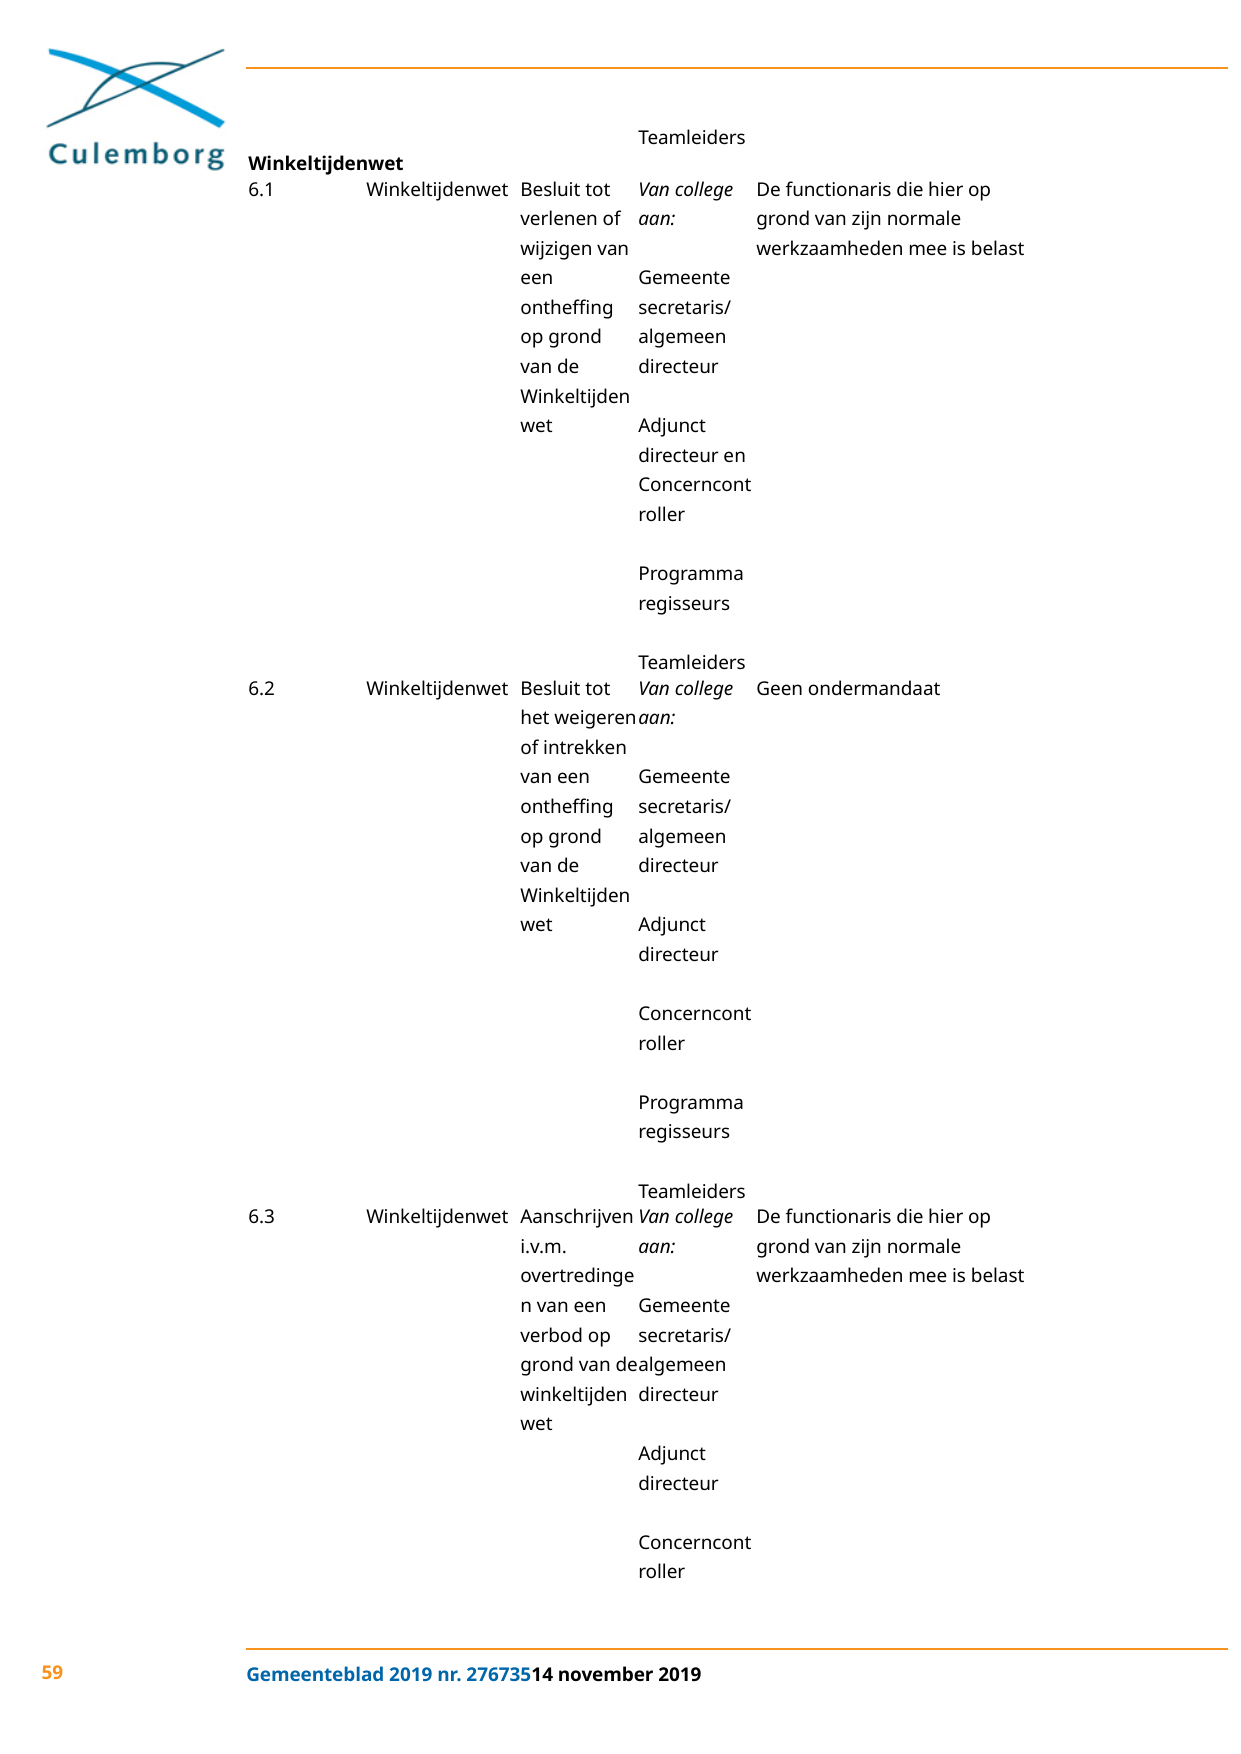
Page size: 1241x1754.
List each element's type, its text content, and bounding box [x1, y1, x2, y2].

table_cell De functionaris die hier op grond van zijn normale werkzaamheden mee is belast [756, 1204, 1033, 1584]
table_cell 6.2 [248, 675, 366, 1203]
table_cell [366, 95, 520, 150]
table_cell [1034, 675, 1152, 1203]
table_cell Winkeltijdenwet [366, 1204, 520, 1584]
table_cell Besluit tot verlenen of wijzigen van een ontheffing op grond van de Winkeltijden wet [520, 176, 638, 675]
picture [41, 47, 231, 172]
table_cell Besluit tot het weigeren of intrekken van een ontheffing op grond van de Winkeltijden wet [520, 675, 638, 1203]
table_cell Winkeltijdenwet [366, 675, 520, 1203]
table_cell 6.3 [248, 1204, 366, 1584]
table_cell [1034, 176, 1152, 675]
table_cell [1034, 95, 1152, 150]
table_cell Winkeltijdenwet [366, 176, 520, 675]
table_cell [520, 95, 638, 150]
table_cell 6.1 [248, 176, 366, 675]
table_cell Van college aan: Gemeente secretaris/ algemeen directeur Adjunct directeur Concerncontroller Programma regisseurs Teamleiders [638, 675, 756, 1203]
table_cell Van college aan: Gemeente secretaris/ algemeen directeur Adjunct directeur en Concerncontroller Programma regisseurs Teamleiders [638, 176, 756, 675]
table_cell [756, 95, 1033, 150]
table_cell De functionaris die hier op grond van zijn normale werkzaamheden mee is belast [756, 176, 1033, 675]
table_cell Teamleiders [638, 95, 756, 150]
table_cell Winkeltijdenwet [248, 150, 1152, 176]
table_cell Van college aan: Gemeente secretaris/ algemeen directeur Adjunct directeur Concerncontroller [638, 1204, 756, 1584]
table_cell [1034, 1204, 1152, 1584]
table_cell [248, 95, 366, 150]
table_cell Aanschrijven i.v.m. overtredingen van een verbod op grond van de winkeltijden wet [520, 1204, 638, 1584]
table_cell Geen ondermandaat [756, 675, 1033, 1203]
